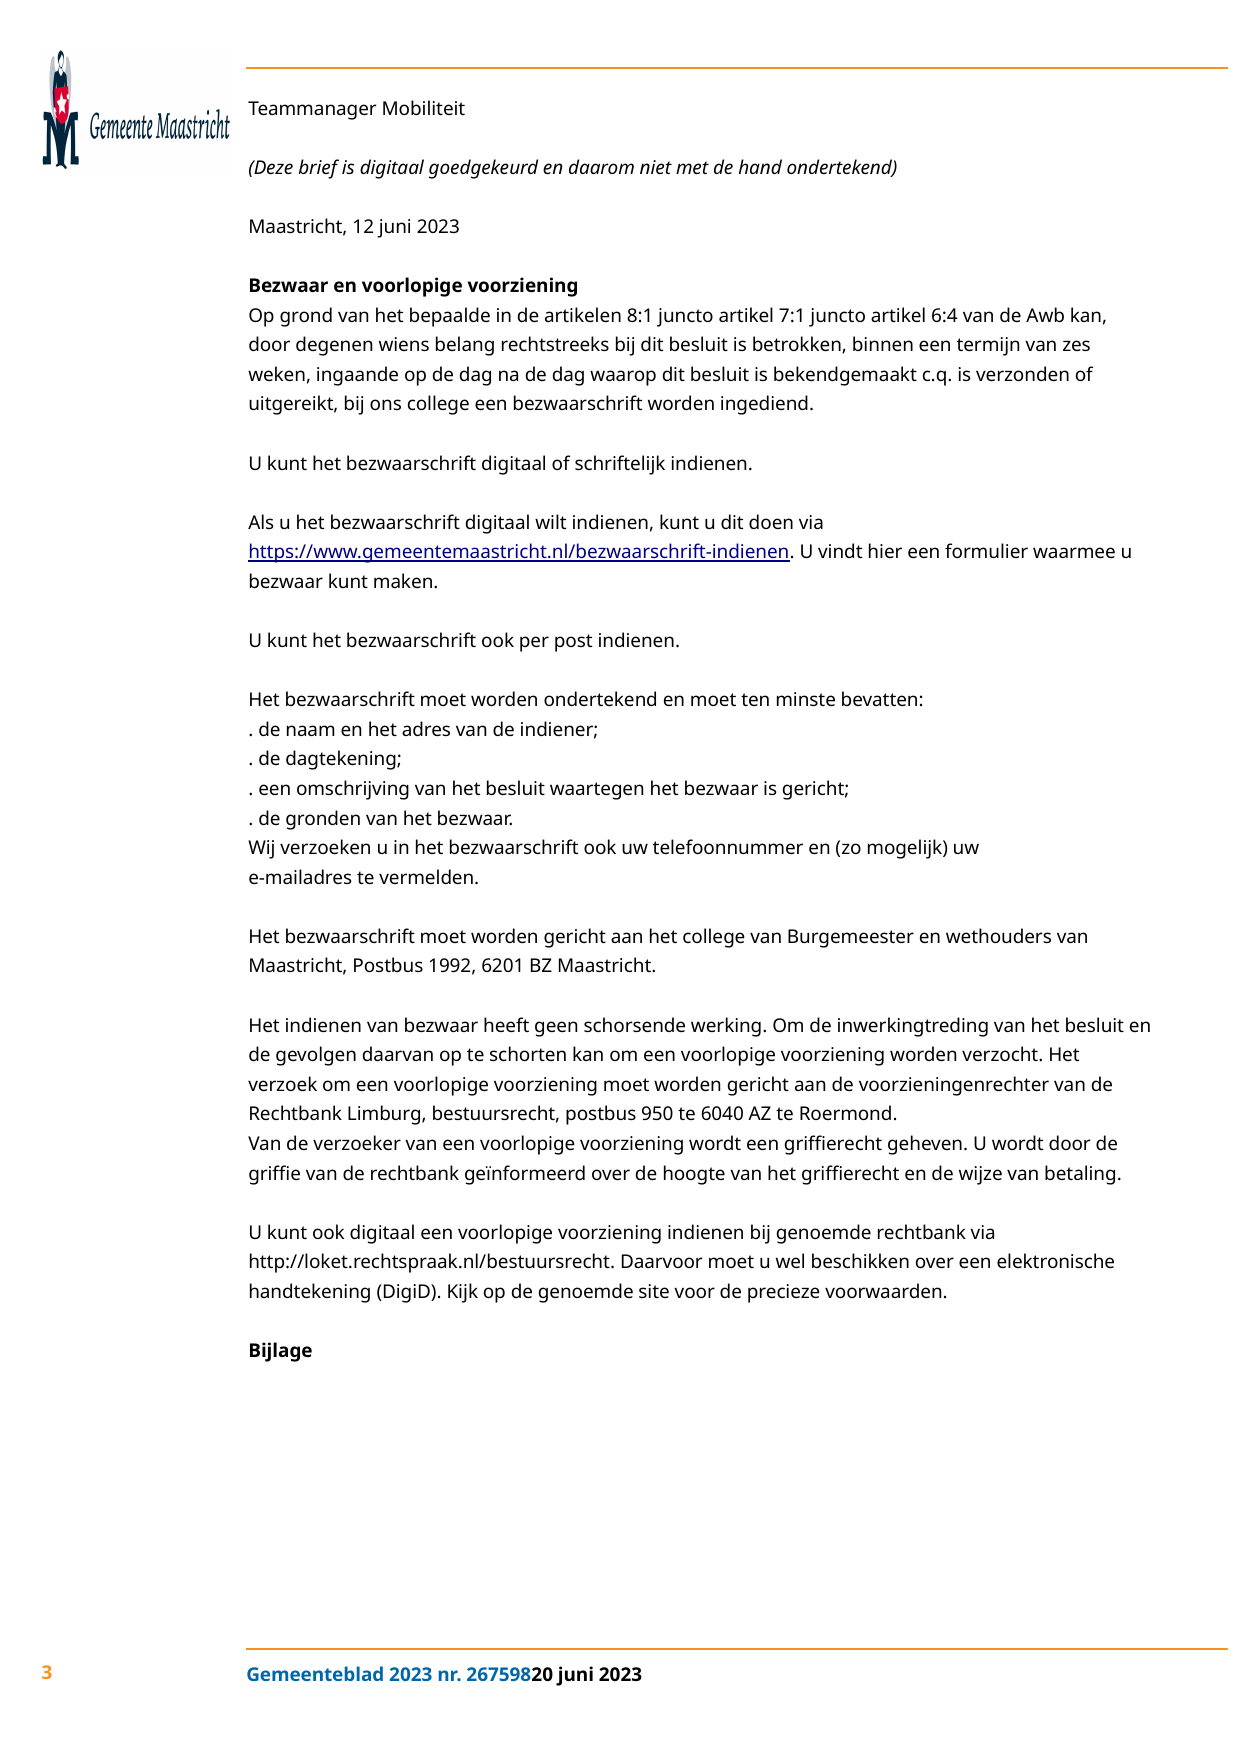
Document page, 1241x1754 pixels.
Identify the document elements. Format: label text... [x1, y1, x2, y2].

text Het bezwaarschrift moet worden ondertekend en moet ten minste bevatten: [248, 686, 1152, 712]
text e-mailadres te vermelden. [248, 864, 1152, 890]
text . de naam en het adres van de indiener; [248, 716, 1152, 742]
picture [41, 47, 231, 172]
text . een omschrijving van het besluit waartegen het bezwaar is gericht; [248, 775, 1152, 801]
text Bezwaar en voorlopige voorziening [248, 272, 1152, 298]
text U kunt ook digitaal een voorlopige voorziening indienen bij genoemde rechtbank via http://loket.rechtspraak.nl/bestuursrecht. Daarvoor moet u wel beschikken over een elektronische handtekening (DigiD). Kijk op de genoemde site voor de precieze voorwaarden. [248, 1219, 1152, 1304]
text U kunt het bezwaarschrift ook per post indienen. [248, 627, 1152, 653]
text . de gronden van het bezwaar. [248, 805, 1152, 831]
text Op grond van het bepaalde in de artikelen 8:1 juncto artikel 7:1 juncto artikel 6:4 van de Awb kan, door degenen wiens belang rechtstreeks bij dit besluit is betrokken, binnen een termijn van zes weken, ingaande op de dag na de dag waarop dit besluit is bekendgemaakt c.q. is verzonden of uitgereikt, bij ons college een bezwaarschrift worden ingediend. [248, 302, 1152, 416]
text Van de verzoeker van een voorlopige voorziening wordt een griffierecht geheven. U wordt door de griffie van de rechtbank geïnformeerd over de hoogte van het griffierecht en de wijze van betaling. [248, 1130, 1152, 1186]
text U kunt het bezwaarschrift digitaal of schriftelijk indienen. [248, 450, 1152, 476]
text Bijlage [248, 1337, 1152, 1363]
text Maastricht, 12 juni 2023 [248, 213, 1152, 239]
text Als u het bezwaarschrift digitaal wilt indienen, kunt u dit doen via https://www.gemeentemaastricht.nl/bezwaarschrift-indienen. U vindt hier een formulier waarmee u bezwaar kunt maken. [248, 509, 1152, 594]
text Het bezwaarschrift moet worden gericht aan het college van Burgemeester en wethouders van Maastricht, Postbus 1992, 6201 BZ Maastricht. [248, 923, 1152, 978]
text Wij verzoeken u in het bezwaarschrift ook uw telefoonnummer en (zo mogelijk) uw [248, 834, 1152, 860]
text (Deze brief is digitaal goedgekeurd en daarom niet met de hand ondertekend) [248, 154, 1152, 180]
text . de dagtekening; [248, 746, 1152, 771]
text Het indienen van bezwaar heeft geen schorsende werking. Om de inwerkingtreding van het besluit en de gevolgen daarvan op te schorten kan om een voorlopige voorziening worden verzocht. Het verzoek om een voorlopige voorziening moet worden gericht aan de voorzieningenrechter van de Rechtbank Limburg, bestuursrecht, postbus 950 te 6040 AZ te Roermond. [248, 1012, 1152, 1126]
text Teammanager Mobiliteit [248, 95, 1152, 121]
